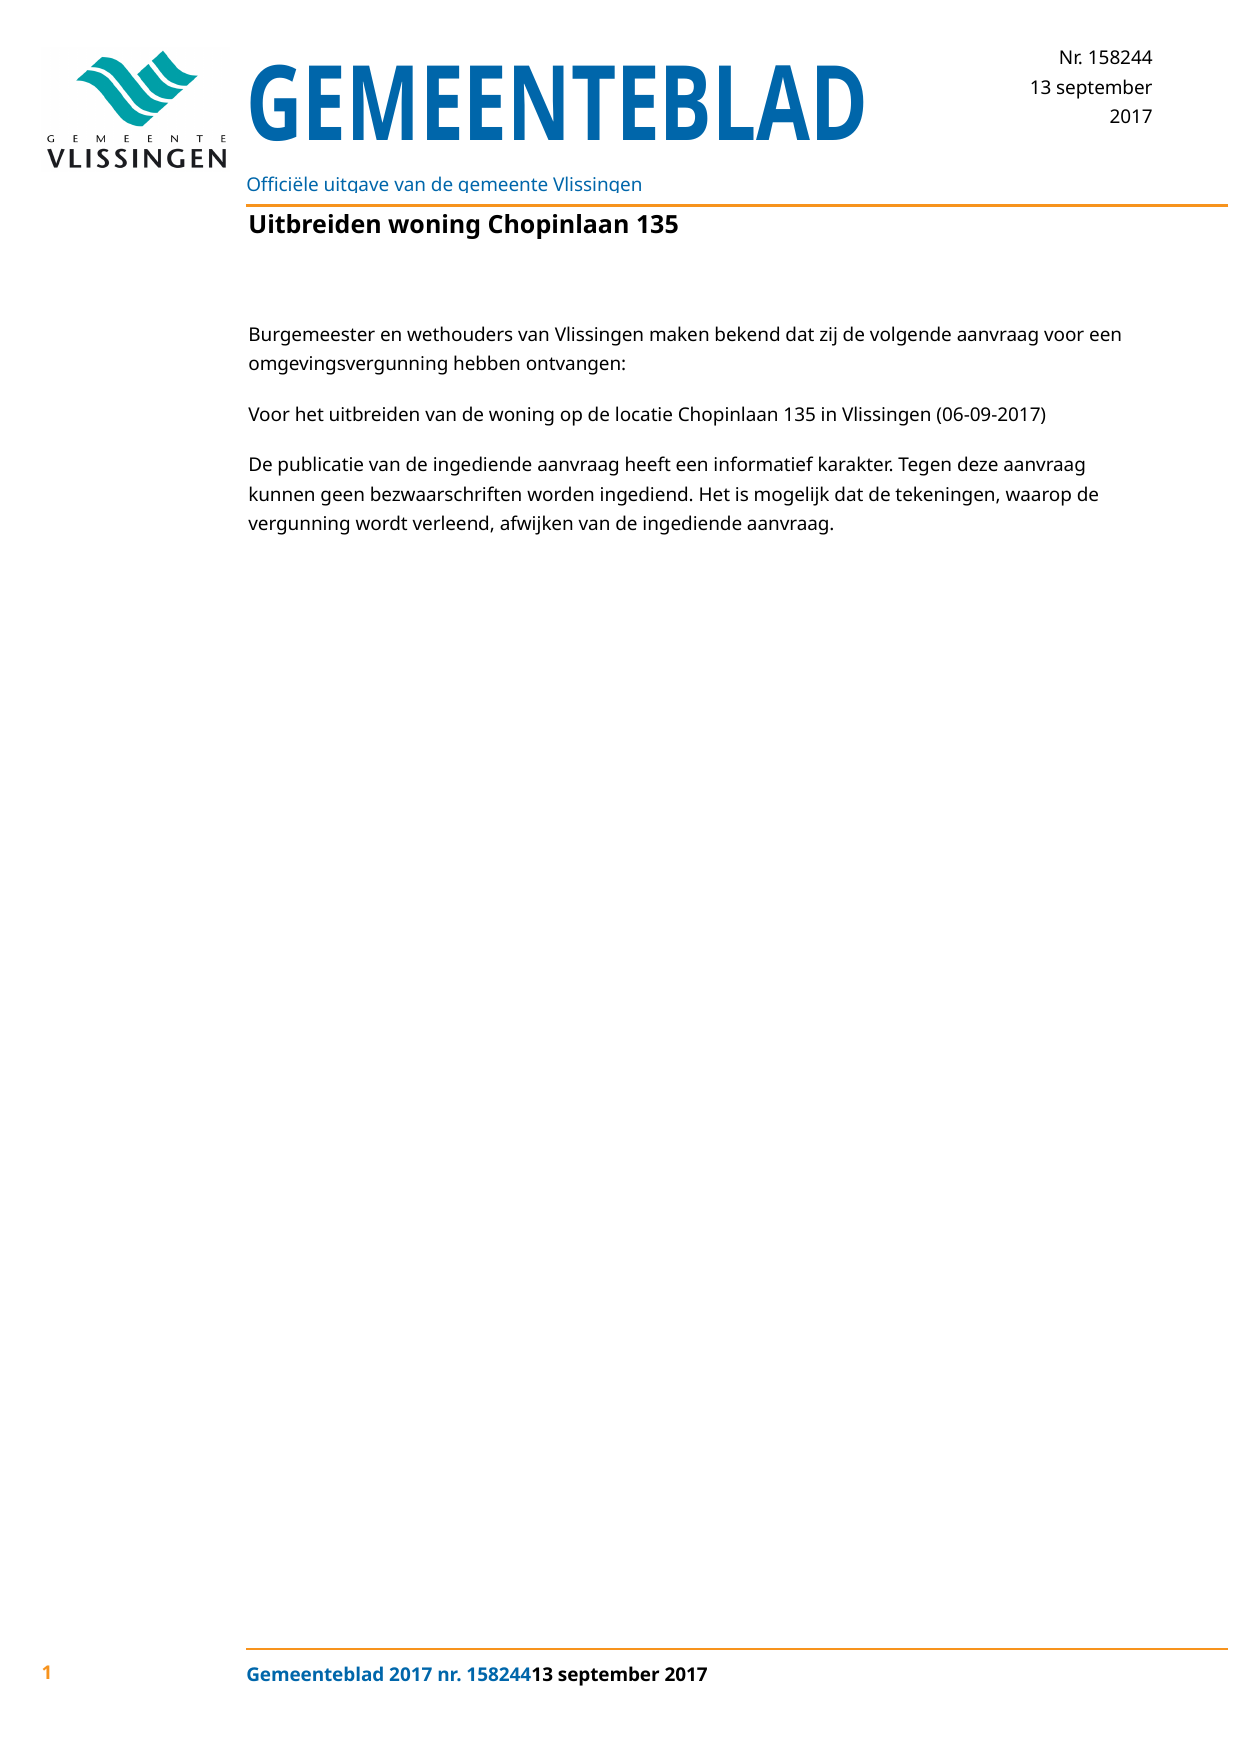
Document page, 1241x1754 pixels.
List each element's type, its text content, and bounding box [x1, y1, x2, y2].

text Voor het uitbreiden van de woning op de locatie Chopinlaan 135 in Vlissingen (06-09-2017) [248, 401, 1152, 426]
text Burgemeester en wethouders van Vlissingen maken bekend dat zij de volgende aanvraag voor een omgevingsvergunning hebben ontvangen: [248, 321, 1152, 376]
text De publicatie van de ingediende aanvraag heeft een informatief karakter. Tegen deze aanvraag kunnen geen bezwaarschriften worden ingediend. Het is mogelijk dat de tekeningen, waarop de vergunning wordt verleend, afwijken van de ingediende aanvraag. [248, 451, 1152, 536]
text Uitbreiden woning Chopinlaan 135 [248, 207, 1152, 241]
picture [41, 47, 231, 172]
